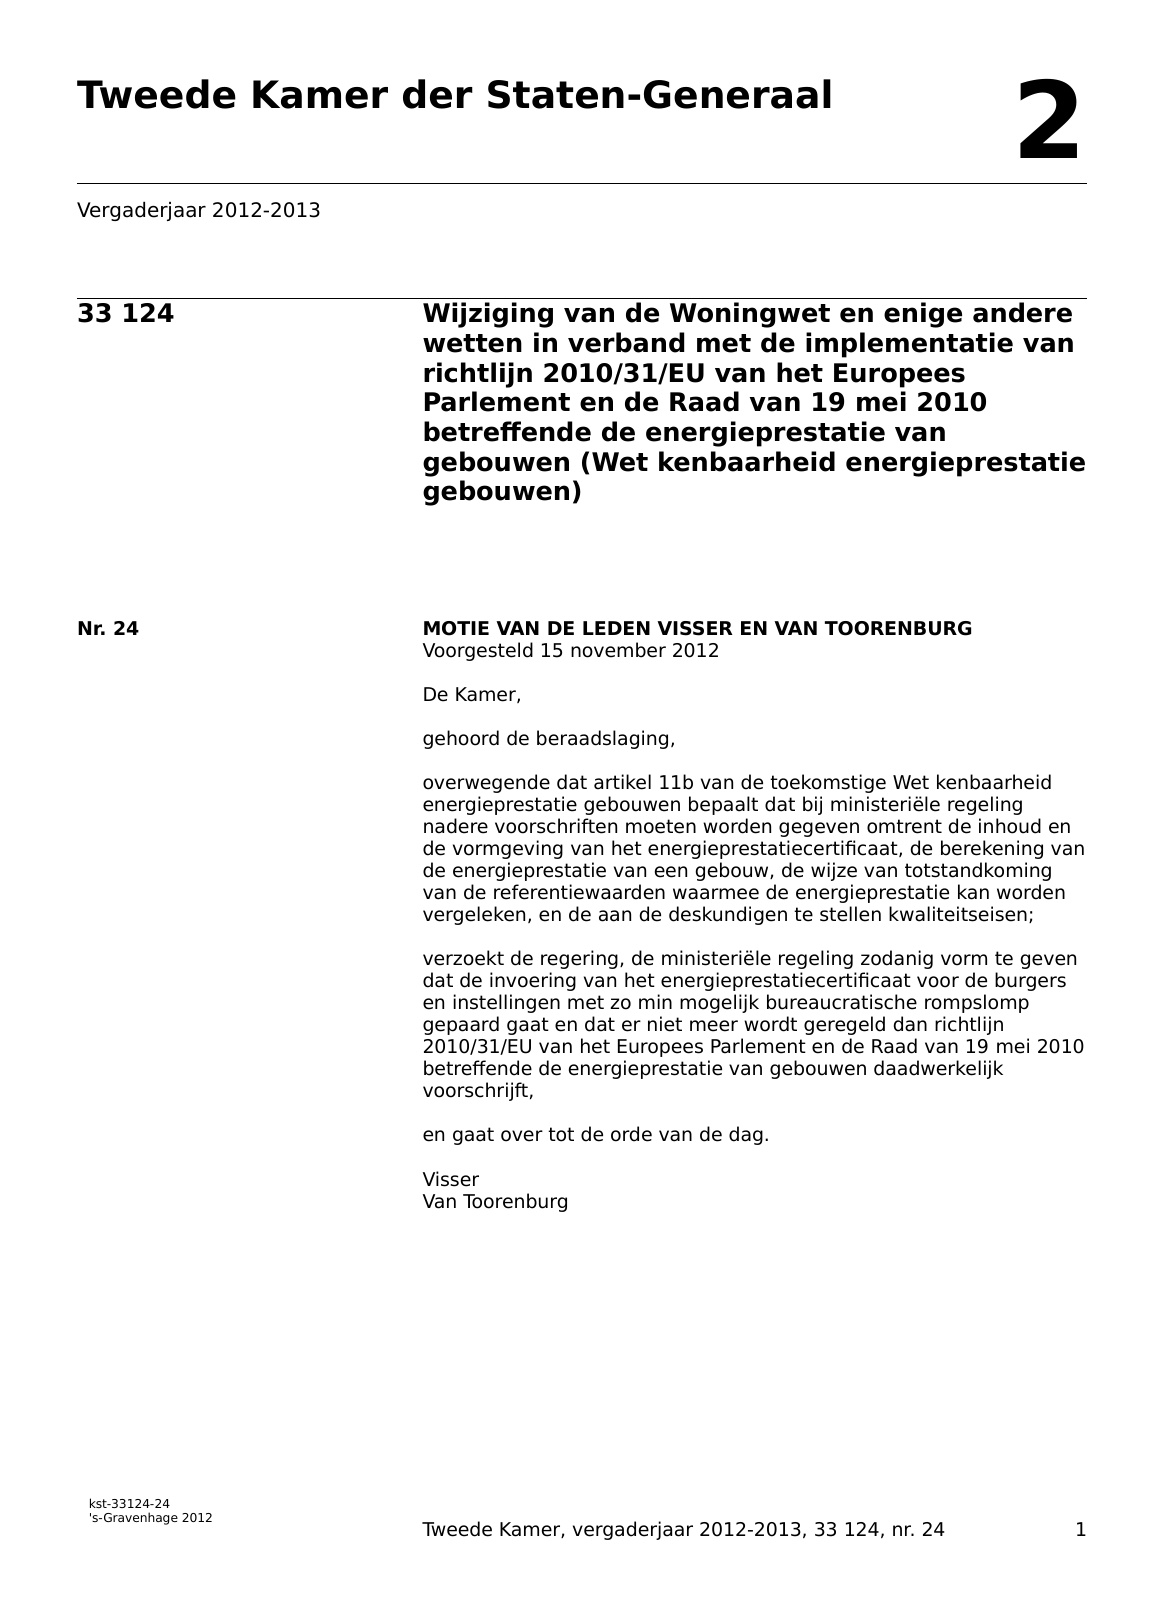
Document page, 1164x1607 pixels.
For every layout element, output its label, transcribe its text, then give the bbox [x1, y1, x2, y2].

text en gaat over tot de orde van de dag. [422, 1124, 1087, 1146]
subtitle Nr. 24 MOTIE VAN DE LEDEN VISSER EN VAN TOORENBURG [77, 618, 1087, 640]
text overwegende dat artikel 11b van de toekomstige Wet kenbaarheid energieprestatie gebouwen bepaalt dat bij ministeriële regeling nadere voorschriften moeten worden gegeven omtrent de inhoud en de vormgeving van het energieprestatiecertificaat, de berekening van de energieprestatie van een gebouw, de wijze van totstandkoming van de referentiewaarden waarmee de energieprestatie kan worden vergeleken, en de aan de deskundigen te stellen kwaliteitseisen; [422, 772, 1087, 926]
subtitle 33 124 Wijziging van de Woningwet en enige andere wetten in verband met de implementatie van richtlijn 2010/31/EU van het Europees Parlement en de Raad van 19 mei 2010 betreffende de energieprestatie van gebouwen (Wet kenbaarheid energieprestatie gebouwen) [77, 299, 1087, 507]
table_cell Vergaderjaar 2012-2013 [77, 184, 1087, 298]
text gehoord de beraadslaging, [422, 728, 1087, 750]
table_header Tweede Kamer der Staten-Generaal [77, 59, 886, 183]
text 's-Gravenhage 2012 [88, 1511, 323, 1525]
text De Kamer, [422, 684, 1087, 706]
text Voorgesteld 15 november 2012 [422, 640, 1087, 662]
text verzoekt de regering, de ministeriële regeling zodanig vorm te geven dat de invoering van het energieprestatiecertificaat voor de burgers en instellingen met zo min mogelijk bureaucratische rompslomp gepaard gaat en dat er niet meer wordt geregeld dan richtlijn 2010/31/EU van het Europees Parlement en de Raad van 19 mei 2010 betreffende de energieprestatie van gebouwen daadwerkelijk voorschrijft, [422, 948, 1087, 1102]
table_header 2 [886, 59, 1087, 183]
text Van Toorenburg [422, 1191, 1087, 1212]
text kst-33124-24 [88, 1497, 323, 1511]
text Visser [422, 1168, 1087, 1191]
